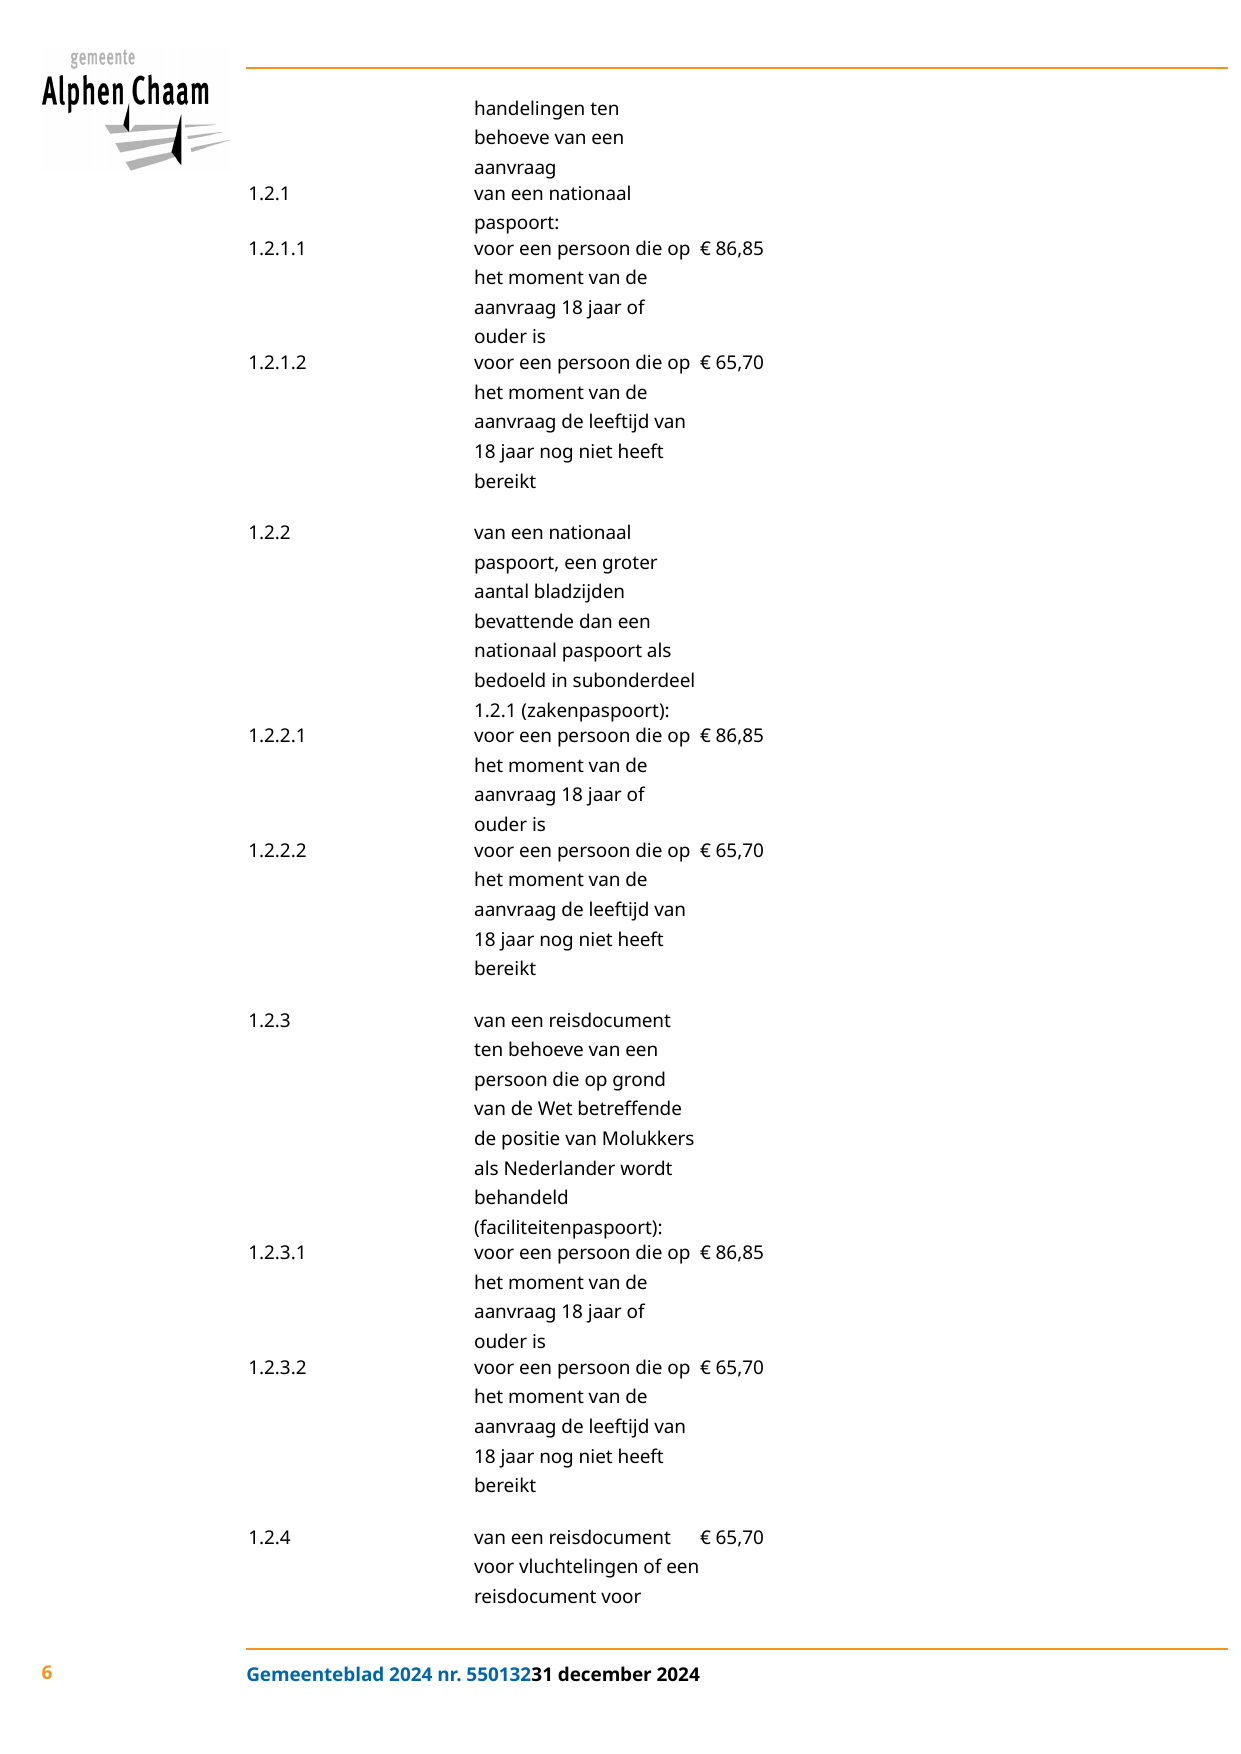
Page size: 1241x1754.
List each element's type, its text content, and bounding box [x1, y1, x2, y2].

table_cell handelingen ten behoeve van een aanvraag [474, 95, 700, 180]
table_cell [926, 519, 1152, 722]
table_cell 1.2.2.1 [248, 723, 474, 837]
table_cell [926, 1007, 1152, 1239]
table_cell van een reisdocument ten behoeve van een persoon die op grond van de Wet betreffende de positie van Molukkers als Nederlander wordt behandeld (faciliteitenpaspoort): [474, 1007, 700, 1239]
table_cell 1.2.1.1 [248, 235, 474, 349]
table_cell [926, 723, 1152, 837]
table_cell [474, 494, 700, 519]
table_cell [248, 981, 474, 1007]
table_cell [248, 95, 474, 180]
table_cell van een nationaal paspoort, een groter aantal bladzijden bevattende dan een nationaal paspoort als bedoeld in subonderdeel 1.2.1 (zakenpaspoort): [474, 519, 700, 722]
table_cell [926, 1498, 1152, 1524]
table_cell [926, 95, 1152, 180]
table_cell van een reisdocument voor vluchtelingen of een reisdocument voor [474, 1524, 700, 1609]
table_cell 1.2.4 [248, 1524, 474, 1609]
picture [41, 47, 231, 172]
table_cell 1.2.1.2 [248, 350, 474, 493]
table_cell [926, 235, 1152, 349]
table_cell [926, 1240, 1152, 1354]
table_cell [926, 494, 1152, 519]
table_cell € 65,70 [700, 1354, 926, 1498]
table_cell voor een persoon die op het moment van de aanvraag de leeftijd van 18 jaar nog niet heeft bereikt [474, 837, 700, 981]
table_cell [700, 494, 926, 519]
table_cell [926, 837, 1152, 981]
table_cell van een nationaal paspoort: [474, 180, 700, 235]
table_cell [474, 1498, 700, 1524]
table_cell 1.2.2.2 [248, 837, 474, 981]
table_cell 1.2.3.2 [248, 1354, 474, 1498]
table_cell [926, 1524, 1152, 1609]
table_cell [926, 180, 1152, 235]
table_cell € 65,70 [700, 350, 926, 493]
table_cell voor een persoon die op het moment van de aanvraag 18 jaar of ouder is [474, 235, 700, 349]
table_cell € 86,85 [700, 723, 926, 837]
table_cell [700, 981, 926, 1007]
table_cell € 86,85 [700, 1240, 926, 1354]
table_cell voor een persoon die op het moment van de aanvraag de leeftijd van 18 jaar nog niet heeft bereikt [474, 350, 700, 493]
table_cell 1.2.1 [248, 180, 474, 235]
table_cell [700, 1498, 926, 1524]
table_cell [926, 350, 1152, 493]
table_cell [474, 981, 700, 1007]
table_cell [700, 519, 926, 722]
table_cell [926, 1354, 1152, 1498]
table_cell 1.2.2 [248, 519, 474, 722]
table_cell voor een persoon die op het moment van de aanvraag de leeftijd van 18 jaar nog niet heeft bereikt [474, 1354, 700, 1498]
table_cell € 65,70 [700, 1524, 926, 1609]
table_cell 1.2.3.1 [248, 1240, 474, 1354]
table_cell € 86,85 [700, 235, 926, 349]
table_cell € 65,70 [700, 837, 926, 981]
table_cell [248, 494, 474, 519]
table_cell 1.2.3 [248, 1007, 474, 1239]
table_cell [700, 1007, 926, 1239]
table_cell [700, 95, 926, 180]
table_cell [248, 1498, 474, 1524]
table_cell [700, 180, 926, 235]
table_cell voor een persoon die op het moment van de aanvraag 18 jaar of ouder is [474, 723, 700, 837]
table_cell voor een persoon die op het moment van de aanvraag 18 jaar of ouder is [474, 1240, 700, 1354]
table_cell [926, 981, 1152, 1007]
